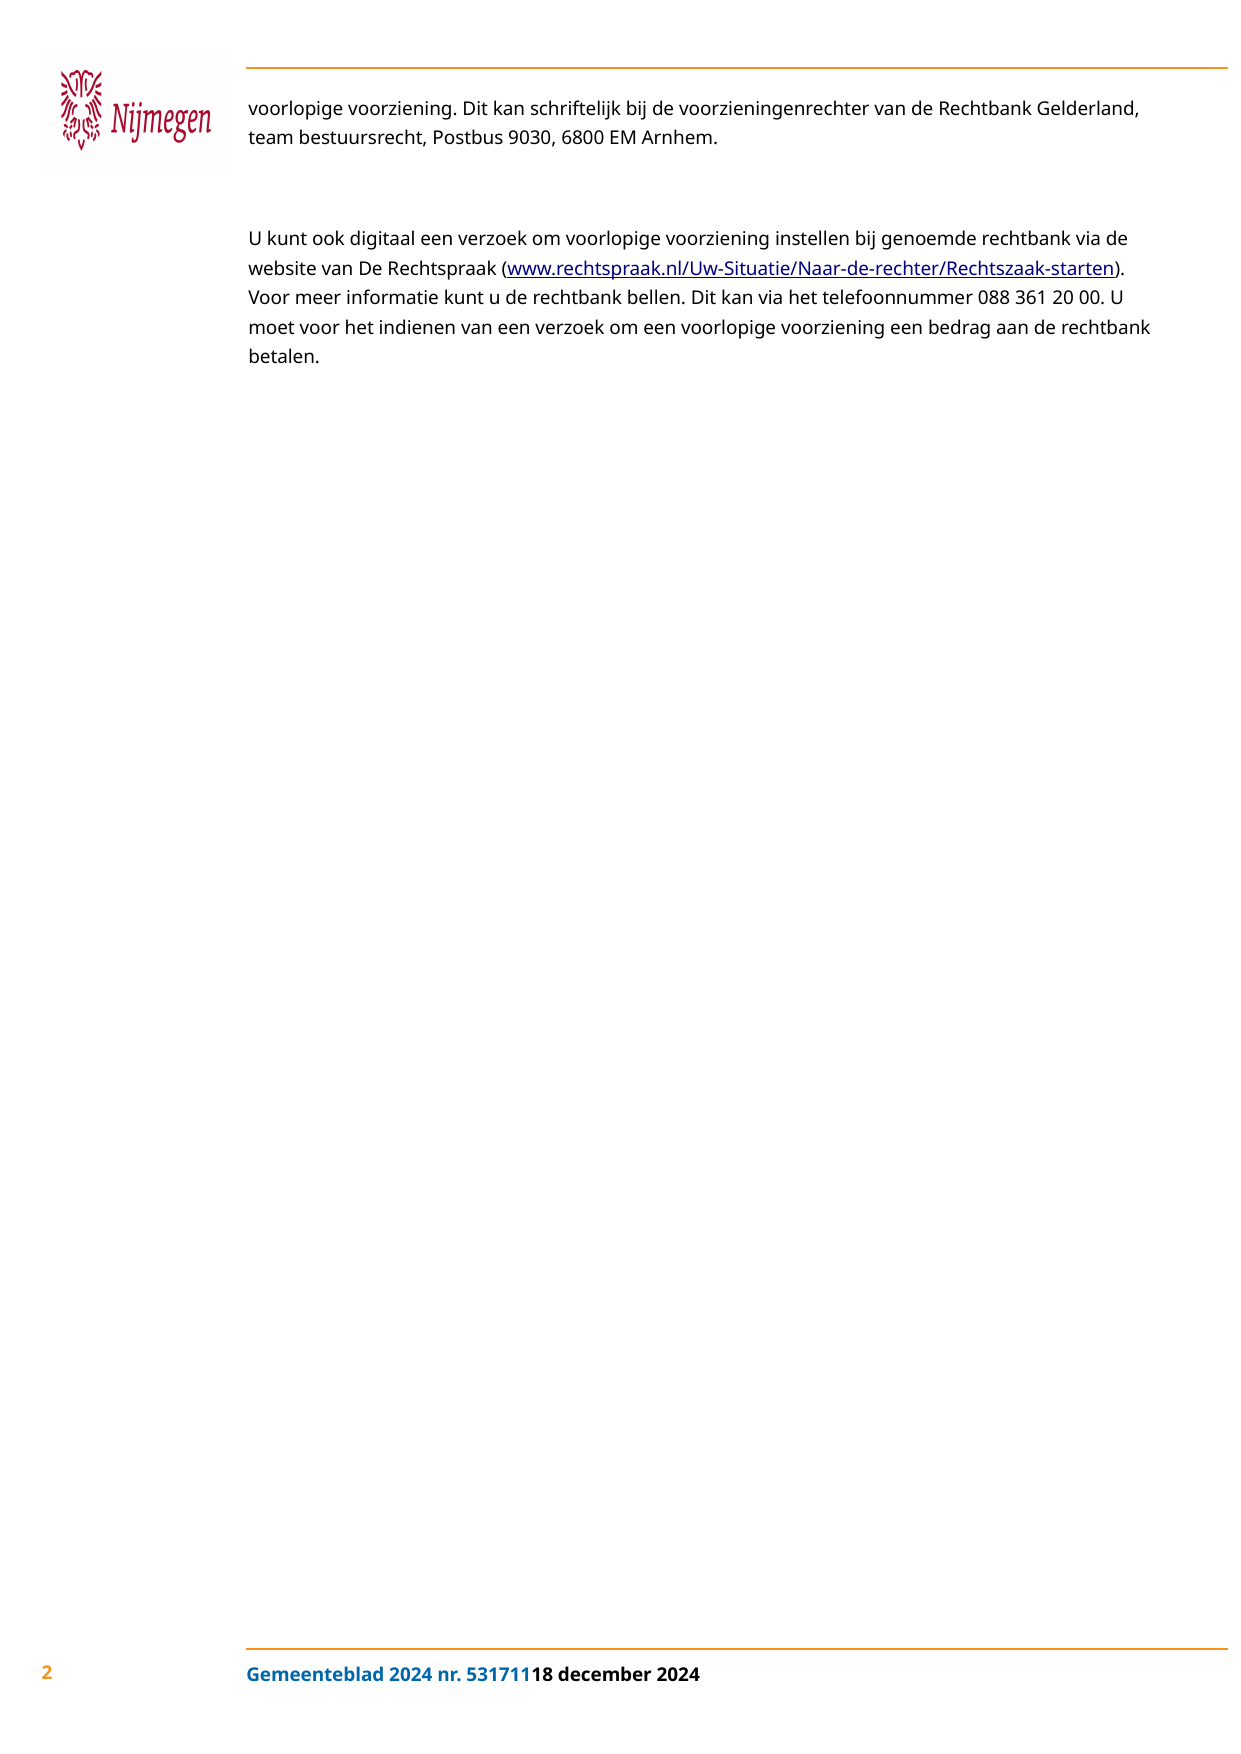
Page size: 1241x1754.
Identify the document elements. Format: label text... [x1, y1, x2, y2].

text U kunt ook digitaal een verzoek om voorlopige voorziening instellen bij genoemde rechtbank via de website van De Rechtspraak (www.rechtspraak.nl/Uw-Situatie/Naar-de-rechter/Rechtszaak-starten). Voor meer informatie kunt u de rechtbank bellen. Dit kan via het telefoonnummer 088 361 20 00. U moet voor het indienen van een verzoek om een voorlopige voorziening een bedrag aan de rechtbank betalen. [248, 225, 1152, 369]
text voorlopige voorziening. Dit kan schriftelijk bij de voorzieningenrechter van de Rechtbank Gelderland, team bestuursrecht, Postbus 9030, 6800 EM Arnhem. [248, 95, 1152, 150]
picture [41, 47, 231, 172]
